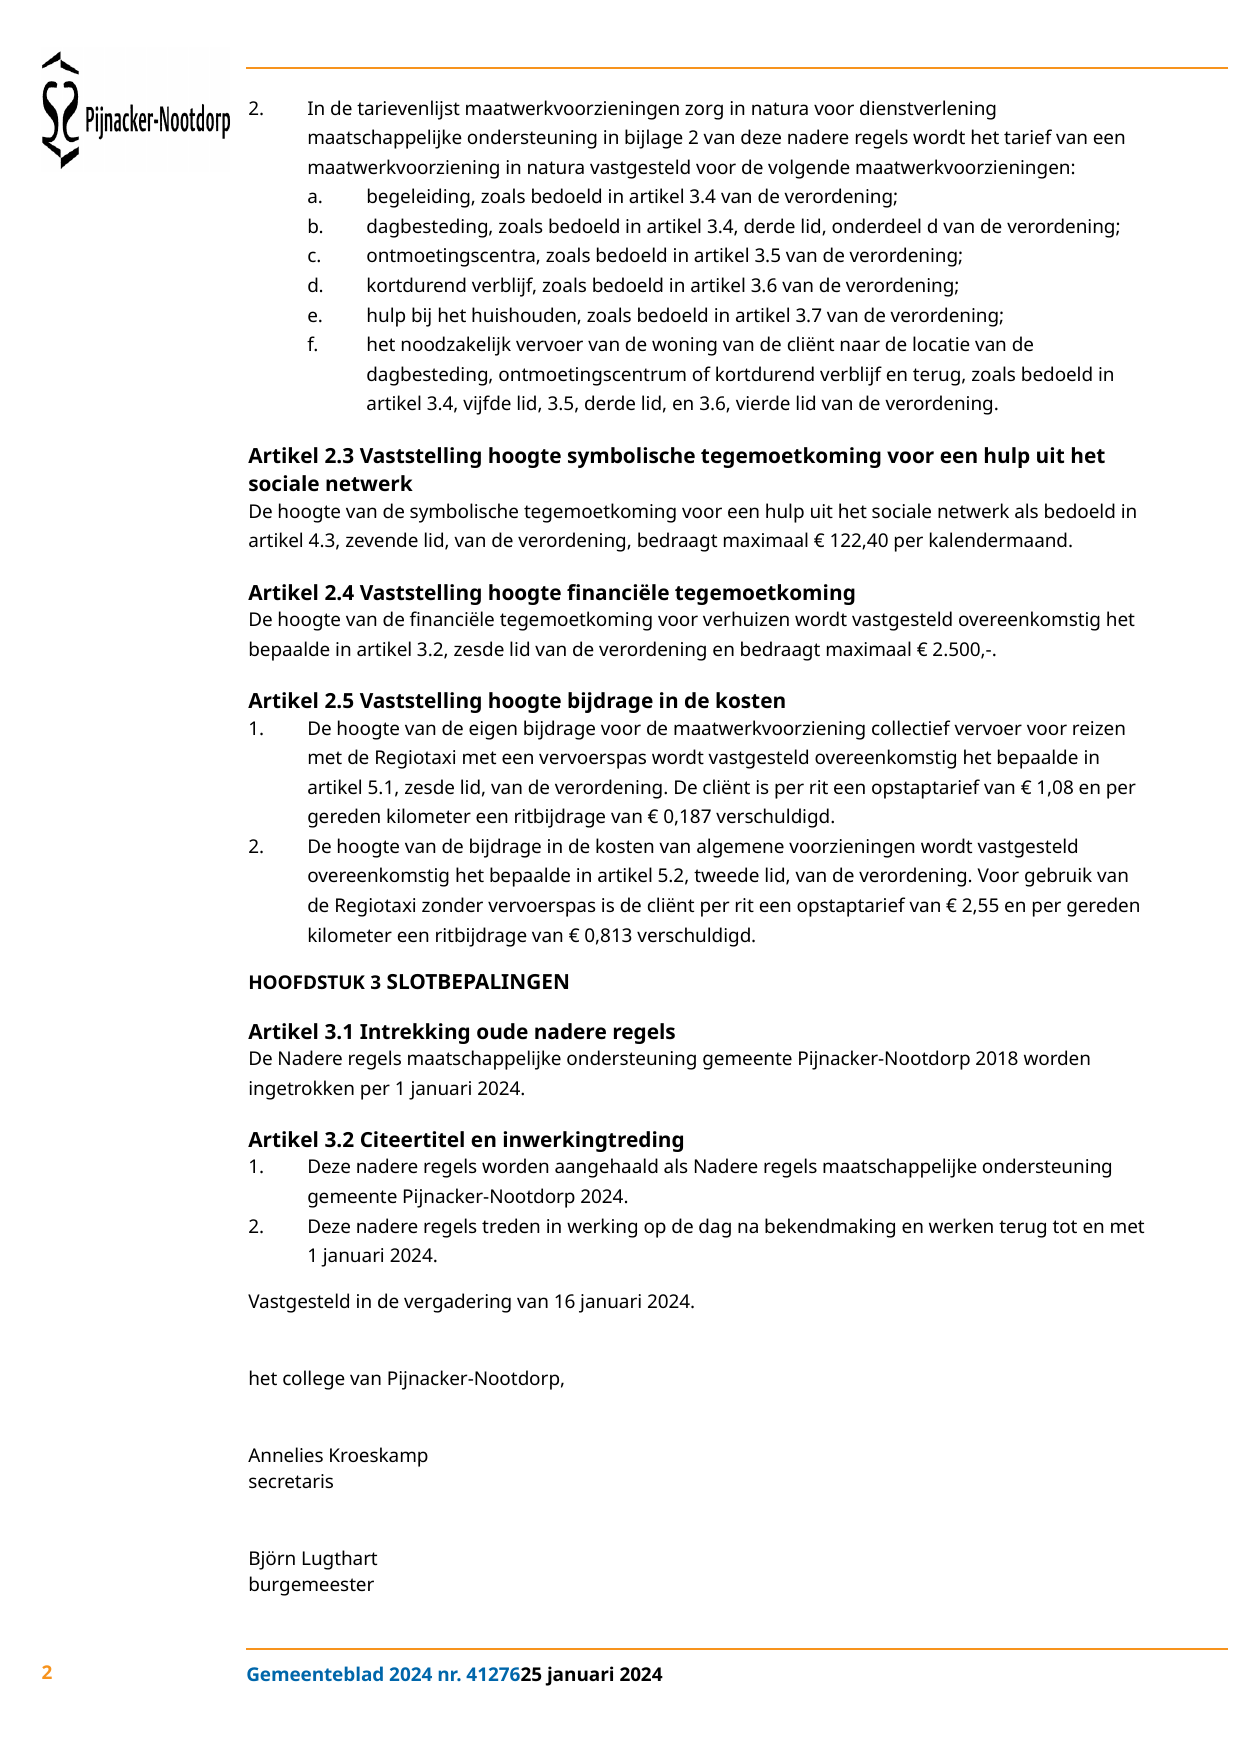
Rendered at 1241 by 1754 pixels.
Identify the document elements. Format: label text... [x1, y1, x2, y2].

text Artikel 2.5 Vaststelling hoogte bijdrage in de kosten [248, 686, 1152, 715]
list Deze nadere regels treden in werking op de dag na bekendmaking en werken terug tot en met 1 januari 2024. [248, 1213, 1152, 1268]
text Vastgesteld in de vergadering van 16 januari 2024. [248, 1288, 1152, 1314]
list het noodzakelijk vervoer van de woning van de cliënt naar de locatie van de dagbesteding, ontmoetingscentrum of kortdurend verblijf en terug, zoals bedoeld in artikel 3.4, vijfde lid, 3.5, derde lid, en 3.6, vierde lid van de verordening. [307, 331, 1152, 416]
text Artikel 3.1 Intrekking oude nadere regels [248, 1017, 1152, 1045]
text De Nadere regels maatschappelijke ondersteuning gemeente Pijnacker-Nootdorp 2018 worden ingetrokken per 1 januari 2024. [248, 1045, 1152, 1101]
list hulp bij het huishouden, zoals bedoeld in artikel 3.7 van de verordening; [307, 302, 1152, 328]
list Deze nadere regels worden aangehaald als Nadere regels maatschappelijke ondersteuning gemeente Pijnacker-Nootdorp 2024. [248, 1154, 1152, 1209]
text Björn Lugthart [248, 1545, 1152, 1571]
text HOOFDSTUK 3 SLOTBEPALINGEN [248, 967, 1152, 996]
picture [41, 47, 231, 172]
text Annelies Kroeskamp [248, 1442, 1152, 1468]
text Artikel 2.3 Vaststelling hoogte symbolische tegemoetkoming voor een hulp uit het sociale netwerk [248, 441, 1152, 498]
text burgemeester [248, 1571, 1152, 1597]
list ontmoetingscentra, zoals bedoeld in artikel 3.5 van de verordening; [307, 243, 1152, 268]
list De hoogte van de bijdrage in de kosten van algemene voorzieningen wordt vastgesteld overeenkomstig het bepaalde in artikel 5.2, tweede lid, van de verordening. Voor gebruik van de Regiotaxi zonder vervoerspas is de cliënt per rit een opstaptarief van € 2,55 en per gereden kilometer een ritbijdrage van € 0,813 verschuldigd. [248, 833, 1152, 948]
list begeleiding, zoals bedoeld in artikel 3.4 van de verordening; [307, 183, 1152, 209]
list In de tarievenlijst maatwerkvoorzieningen zorg in natura voor dienstverlening maatschappelijke ondersteuning in bijlage 2 van deze nadere regels wordt het tarief van een maatwerkvoorziening in natura vastgesteld voor de volgende maatwerkvoorzieningen: [248, 95, 1152, 180]
text Artikel 2.4 Vaststelling hoogte financiële tegemoetkoming [248, 578, 1152, 606]
text Artikel 3.2 Citeertitel en inwerkingtreding [248, 1125, 1152, 1154]
text De hoogte van de financiële tegemoetkoming voor verhuizen wordt vastgesteld overeenkomstig het bepaalde in artikel 3.2, zesde lid van de verordening en bedraagt maximaal € 2.500,-. [248, 606, 1152, 662]
text secretaris [248, 1468, 1152, 1494]
list De hoogte van de eigen bijdrage voor de maatwerkvoorziening collectief vervoer voor reizen met de Regiotaxi met een vervoerspas wordt vastgesteld overeenkomstig het bepaalde in artikel 5.1, zesde lid, van de verordening. De cliënt is per rit een opstaptarief van € 1,08 en per gereden kilometer een ritbijdrage van € 0,187 verschuldigd. [248, 715, 1152, 829]
list dagbesteding, zoals bedoeld in artikel 3.4, derde lid, onderdeel d van de verordening; [307, 213, 1152, 239]
list kortdurend verblijf, zoals bedoeld in artikel 3.6 van de verordening; [307, 272, 1152, 298]
text De hoogte van de symbolische tegemoetkoming voor een hulp uit het sociale netwerk als bedoeld in artikel 4.3, zevende lid, van de verordening, bedraagt maximaal € 122,40 per kalendermaand. [248, 498, 1152, 553]
text het college van Pijnacker-Nootdorp, [248, 1365, 1152, 1391]
